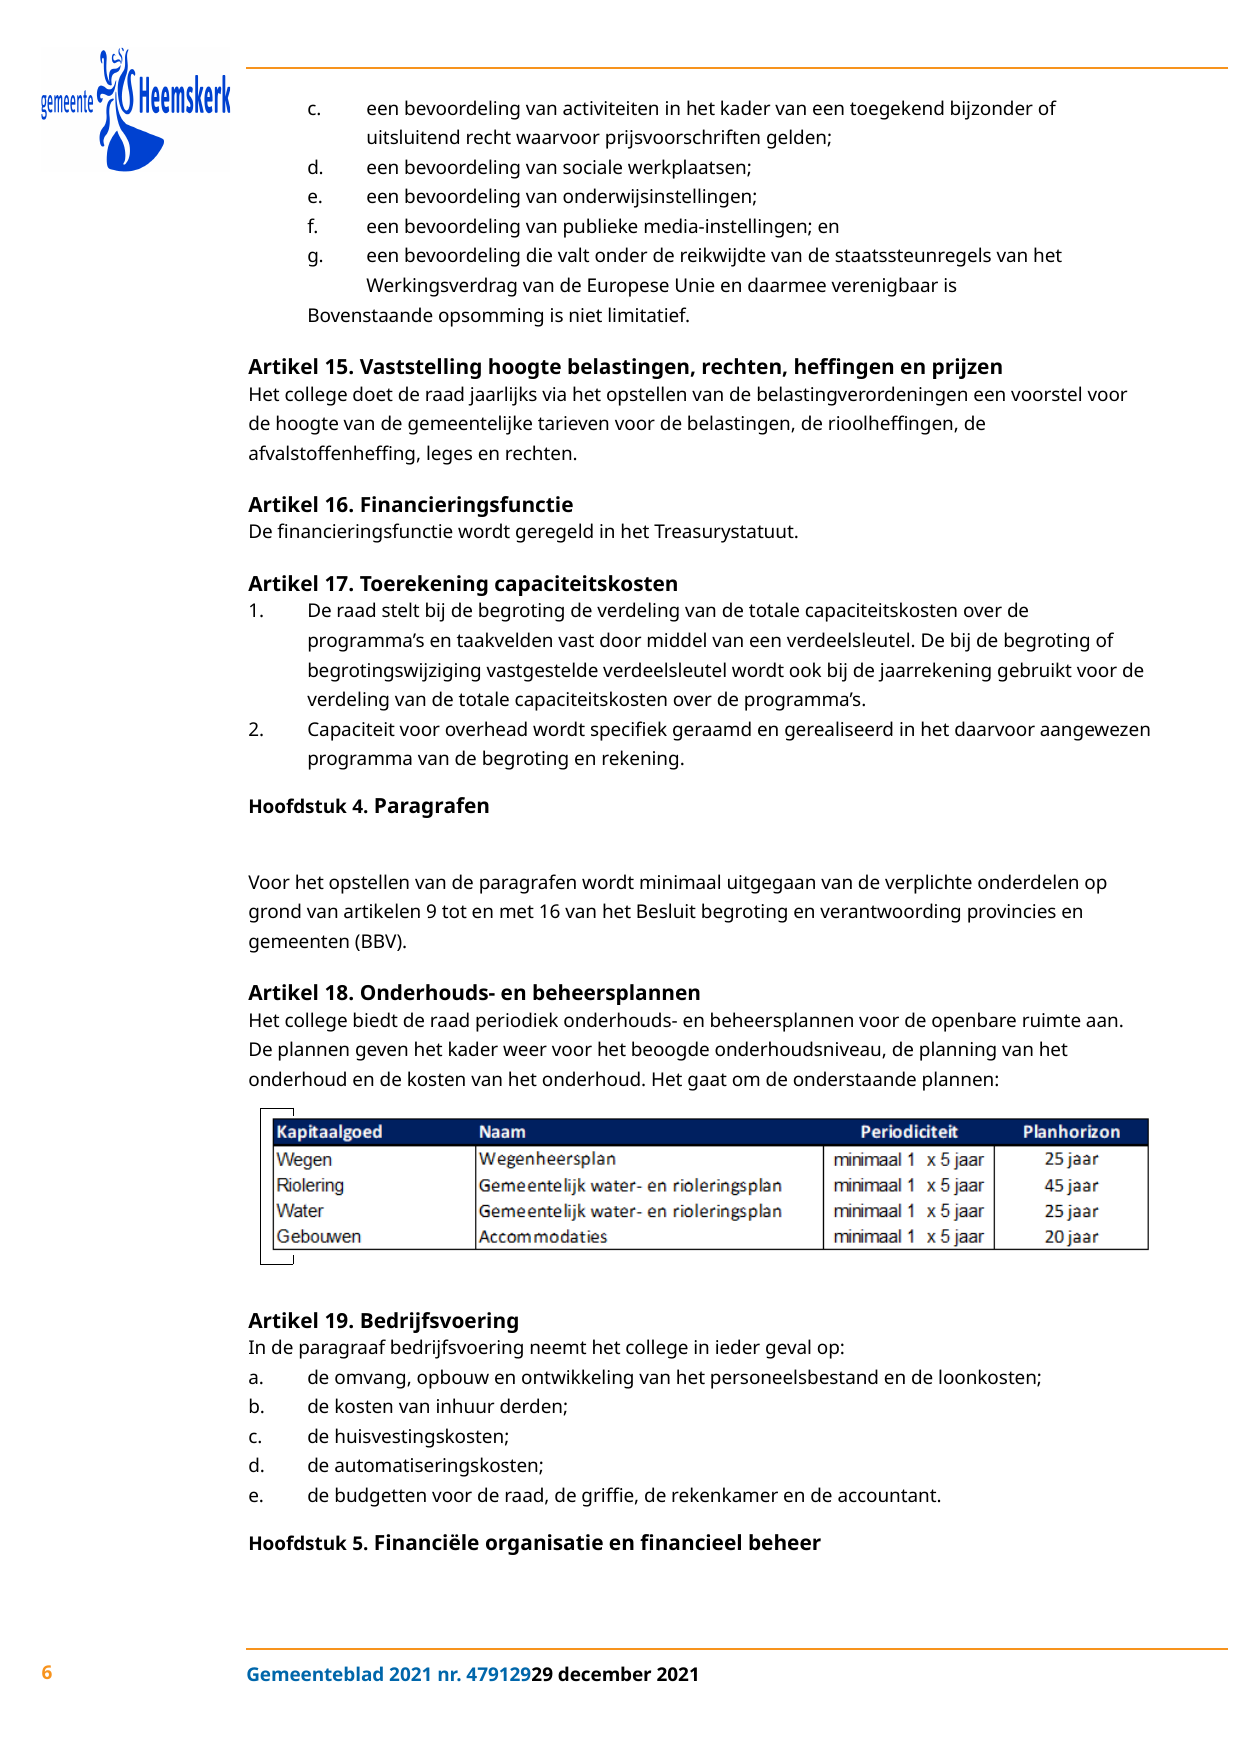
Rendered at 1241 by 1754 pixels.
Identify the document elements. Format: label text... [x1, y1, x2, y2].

list een bevoordeling van publieke media-instellingen; en [307, 213, 1152, 239]
text Voor het opstellen van de paragrafen wordt minimaal uitgegaan van de verplichte onderdelen op grond van artikelen 9 tot en met 16 van het Besluit begroting en verantwoording provincies en gemeenten (BBV). [248, 869, 1152, 954]
list Capaciteit voor overhead wordt specifiek geraamd en gerealiseerd in het daarvoor aangewezen programma van de begroting en rekening. [248, 716, 1152, 771]
picture [41, 47, 231, 172]
list de budgetten voor de raad, de griffie, de rekenkamer en de accountant. [248, 1482, 1152, 1508]
list de omvang, opbouw en ontwikkeling van het personeelsbestand en de loonkosten; [248, 1364, 1152, 1389]
text De financieringsfunctie wordt geregeld in het Treasurystatuut. [248, 519, 1152, 544]
list de automatiseringskosten; [248, 1453, 1152, 1478]
list een bevoordeling van onderwijsinstellingen; [307, 183, 1152, 209]
text Artikel 16. Financieringsfunctie [248, 490, 1152, 519]
text Hoofdstuk 5. Financiële organisatie en financieel beheer [248, 1528, 1152, 1556]
list de huisvestingskosten; [248, 1423, 1152, 1449]
list De raad stelt bij de begroting de verdeling van de totale capaciteitskosten over de programma’s en taakvelden vast door middel van een verdeelsleutel. De bij de begroting of begrotingswijziging vastgestelde verdeelsleutel wordt ook bij de jaarrekening gebruikt voor de verdeling van de totale capaciteitskosten over de programma’s. [248, 598, 1152, 712]
text Hoofdstuk 4. Paragrafen [248, 791, 1152, 819]
list de kosten van inhuur derden; [248, 1393, 1152, 1419]
list een bevoordeling die valt onder de reikwijdte van de staatssteunregels van het Werkingsverdrag van de Europese Unie en daarmee verenigbaar is [307, 243, 1152, 298]
text Artikel 18. Onderhouds- en beheersplannen [248, 978, 1152, 1007]
picture [268, 1116, 1155, 1255]
text In de paragraaf bedrijfsvoering neemt het college in ieder geval op: [248, 1334, 1152, 1360]
text Artikel 17. Toerekening capaciteitskosten [248, 569, 1152, 598]
text Artikel 19. Bedrijfsvoering [248, 1306, 1152, 1334]
text Het college doet de raad jaarlijks via het opstellen van de belastingverordeningen een voorstel voor de hoogte van de gemeentelijke tarieven voor de belastingen, de rioolheffingen, de afvalstoffenheffing, leges en rechten. [248, 381, 1152, 466]
text Het college biedt de raad periodiek onderhouds- en beheersplannen voor de openbare ruimte aan. De plannen geven het kader weer voor het beoogde onderhoudsniveau, de planning van het onderhoud en de kosten van het onderhoud. Het gaat om de onderstaande plannen: [248, 1007, 1152, 1092]
list een bevoordeling van sociale werkplaatsen; [307, 154, 1152, 180]
list Bovenstaande opsomming is niet limitatief. [248, 302, 1152, 328]
text Artikel 15. Vaststelling hoogte belastingen, rechten, heffingen en prijzen [248, 352, 1152, 381]
list een bevoordeling van activiteiten in het kader van een toegekend bijzonder of uitsluitend recht waarvoor prijsvoorschriften gelden; [307, 95, 1152, 150]
